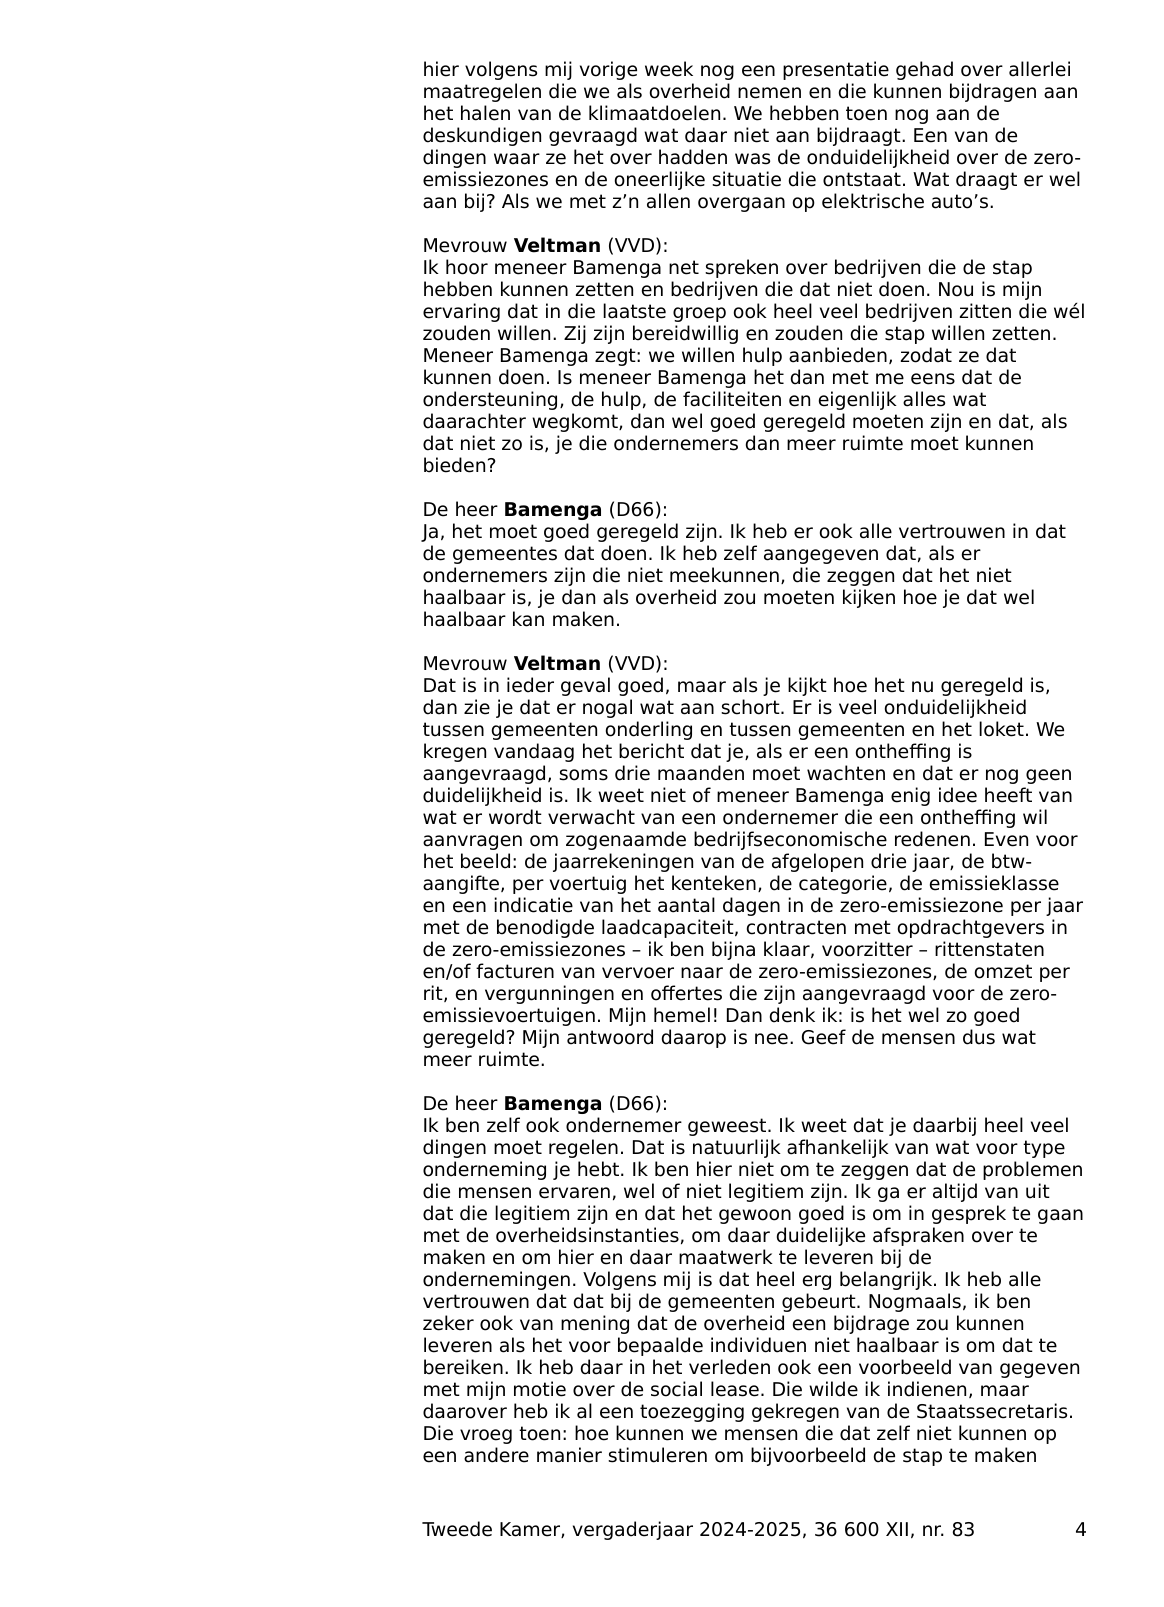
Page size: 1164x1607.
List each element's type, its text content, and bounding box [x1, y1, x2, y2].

text Ik hoor meneer Bamenga net spreken over bedrijven die de stap hebben kunnen zetten en bedrijven die dat niet doen. Nou is mijn ervaring dat in die laatste groep ook heel veel bedrijven zitten die wél zouden willen. Zij zijn bereidwillig en zouden die stap willen zetten. Meneer Bamenga zegt: we willen hulp aanbieden, zodat ze dat kunnen doen. Is meneer Bamenga het dan met me eens dat de ondersteuning, de hulp, de faciliteiten en eigenlijk alles wat daarachter wegkomt, dan wel goed geregeld moeten zijn en dat, als dat niet zo is, je die ondernemers dan meer ruimte moet kunnen bieden? [422, 257, 1087, 477]
text De heer Bamenga (D66): [422, 499, 1087, 521]
text Dat is in ieder geval goed, maar als je kijkt hoe het nu geregeld is, dan zie je dat er nogal wat aan schort. Er is veel onduidelijkheid tussen gemeenten onderling en tussen gemeenten en het loket. We kregen vandaag het bericht dat je, als er een ontheffing is aangevraagd, soms drie maanden moet wachten en dat er nog geen duidelijkheid is. Ik weet niet of meneer Bamenga enig idee heeft van wat er wordt verwacht van een ondernemer die een ontheffing wil aanvragen om zogenaamde bedrijfseconomische redenen. Even voor het beeld: de jaarrekeningen van de afgelopen drie jaar, de btw-aangifte, per voertuig het kenteken, de categorie, de emissieklasse en een indicatie van het aantal dagen in de zero-emissiezone per jaar met de benodigde laadcapaciteit, contracten met opdrachtgevers in de zero-emissiezones – ik ben bijna klaar, voorzitter – rittenstaten en/of facturen van vervoer naar de zero-emissiezones, de omzet per rit, en vergunningen en offertes die zijn aangevraagd voor de zero-emissievoertuigen. Mijn hemel! Dan denk ik: is het wel zo goed geregeld? Mijn antwoord daarop is nee. Geef de mensen dus wat meer ruimte. [422, 675, 1087, 1071]
text De heer Bamenga (D66): [422, 1093, 1087, 1115]
text Mevrouw Veltman (VVD): [422, 235, 1087, 257]
text Mevrouw Veltman (VVD): [422, 653, 1087, 675]
text hier volgens mij vorige week nog een presentatie gehad over allerlei maatregelen die we als overheid nemen en die kunnen bijdragen aan het halen van de klimaatdoelen. We hebben toen nog aan de deskundigen gevraagd wat daar niet aan bijdraagt. Een van de dingen waar ze het over hadden was de onduidelijkheid over de zero-emissiezones en de oneerlijke situatie die ontstaat. Wat draagt er wel aan bij? Als we met z’n allen overgaan op elektrische auto’s. [422, 59, 1087, 213]
text Ja, het moet goed geregeld zijn. Ik heb er ook alle vertrouwen in dat de gemeentes dat doen. Ik heb zelf aangegeven dat, als er ondernemers zijn die niet meekunnen, die zeggen dat het niet haalbaar is, je dan als overheid zou moeten kijken hoe je dat wel haalbaar kan maken. [422, 521, 1087, 631]
text Ik ben zelf ook ondernemer geweest. Ik weet dat je daarbij heel veel dingen moet regelen. Dat is natuurlijk afhankelijk van wat voor type onderneming je hebt. Ik ben hier niet om te zeggen dat de problemen die mensen ervaren, wel of niet legitiem zijn. Ik ga er altijd van uit dat die legitiem zijn en dat het gewoon goed is om in gesprek te gaan met de overheidsinstanties, om daar duidelijke afspraken over te maken en om hier en daar maatwerk te leveren bij de ondernemingen. Volgens mij is dat heel erg belangrijk. Ik heb alle vertrouwen dat dat bij de gemeenten gebeurt. Nogmaals, ik ben zeker ook van mening dat de overheid een bijdrage zou kunnen leveren als het voor bepaalde individuen niet haalbaar is om dat te bereiken. Ik heb daar in het verleden ook een voorbeeld van gegeven met mijn motie over de social lease. Die wilde ik indienen, maar daarover heb ik al een toezegging gekregen van de Staatssecretaris. Die vroeg toen: hoe kunnen we mensen die dat zelf niet kunnen op een andere manier stimuleren om bijvoorbeeld de stap te maken [422, 1115, 1087, 1467]
